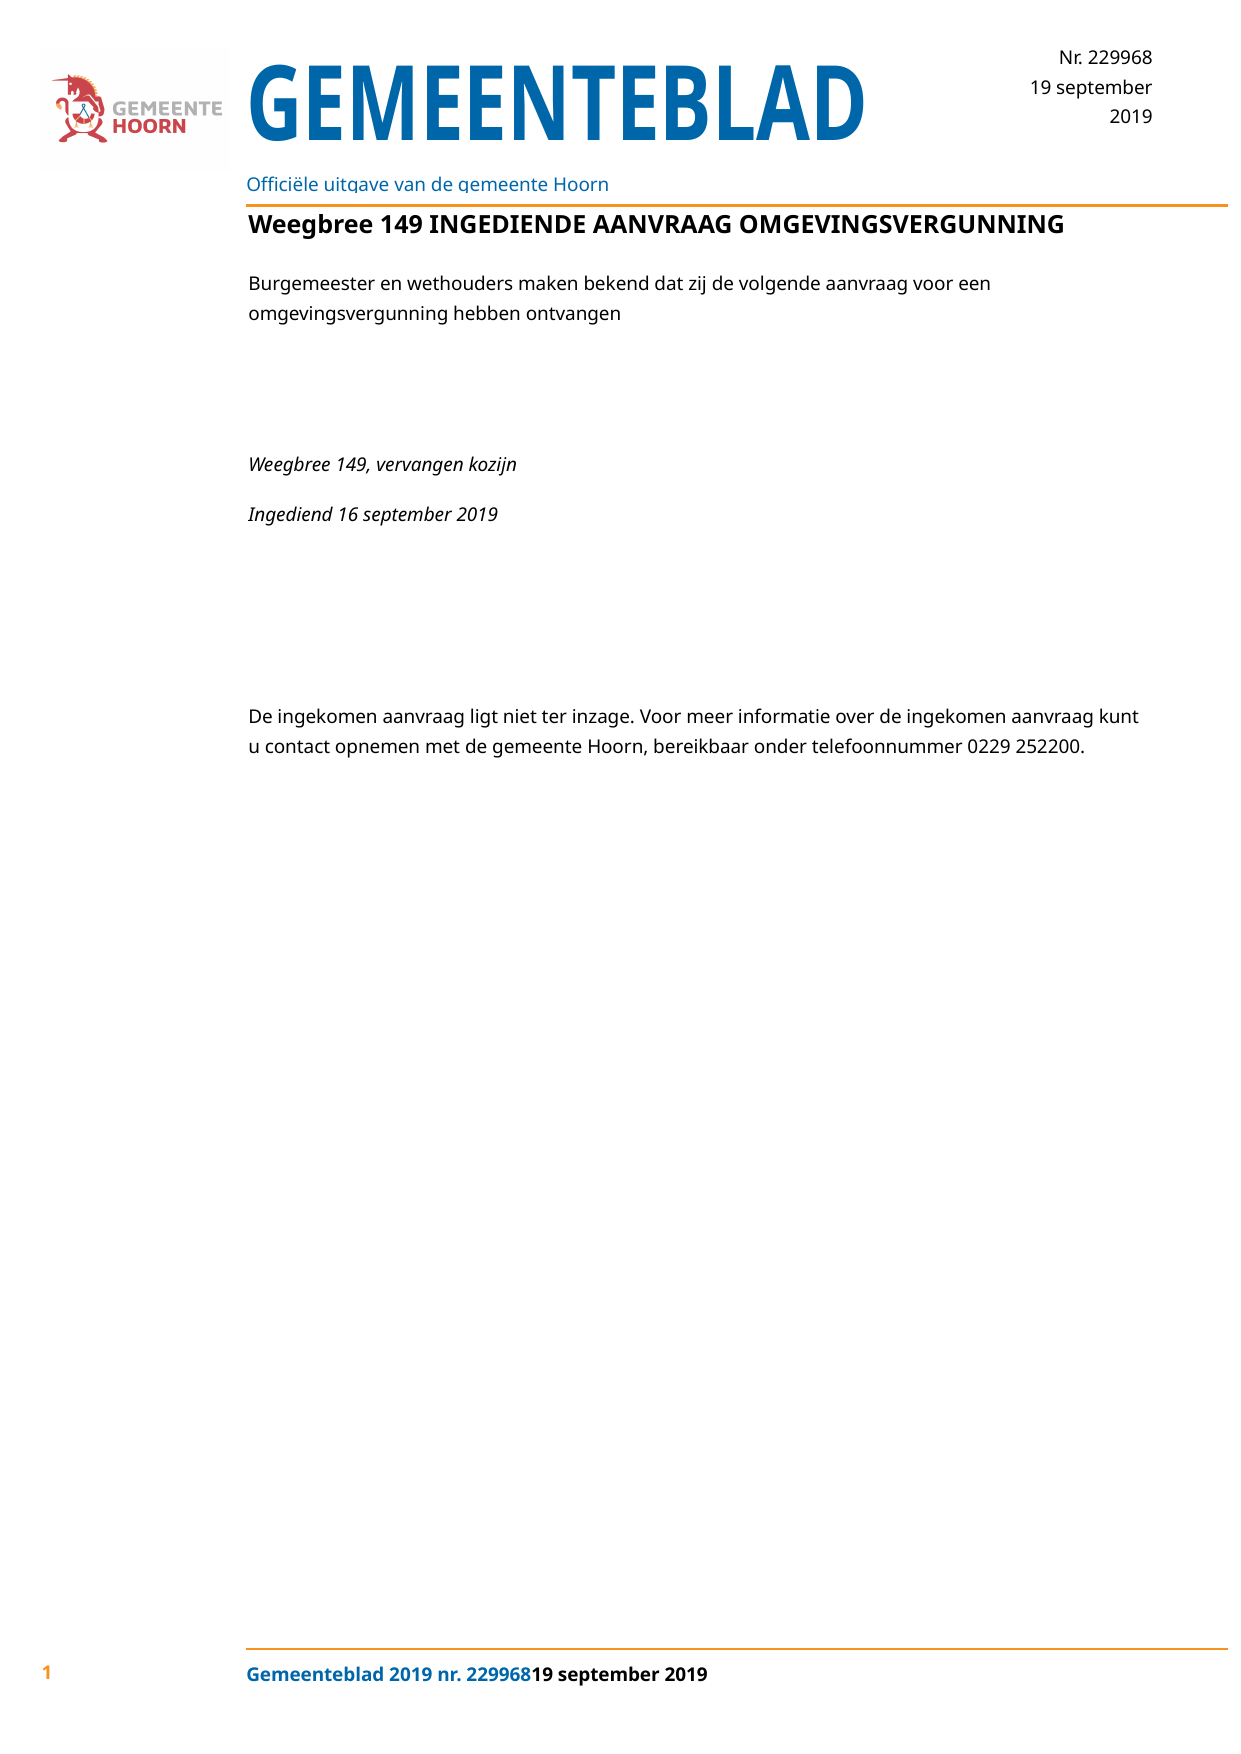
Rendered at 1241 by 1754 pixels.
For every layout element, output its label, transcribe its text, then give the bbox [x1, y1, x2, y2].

text Weegbree 149, vervangen kozijn [248, 451, 1152, 477]
text De ingekomen aanvraag ligt niet ter inzage. Voor meer informatie over de ingekomen aanvraag kunt u contact opnemen met de gemeente Hoorn, bereikbaar onder telefoonnummer 0229 252200. [248, 703, 1152, 758]
text Weegbree 149 INGEDIENDE AANVRAAG OMGEVINGSVERGUNNING [248, 207, 1152, 241]
picture [41, 47, 231, 172]
text Burgemeester en wethouders maken bekend dat zij de volgende aanvraag voor een omgevingsvergunning hebben ontvangen [248, 270, 1152, 326]
text Ingediend 16 september 2019 [248, 502, 1152, 527]
